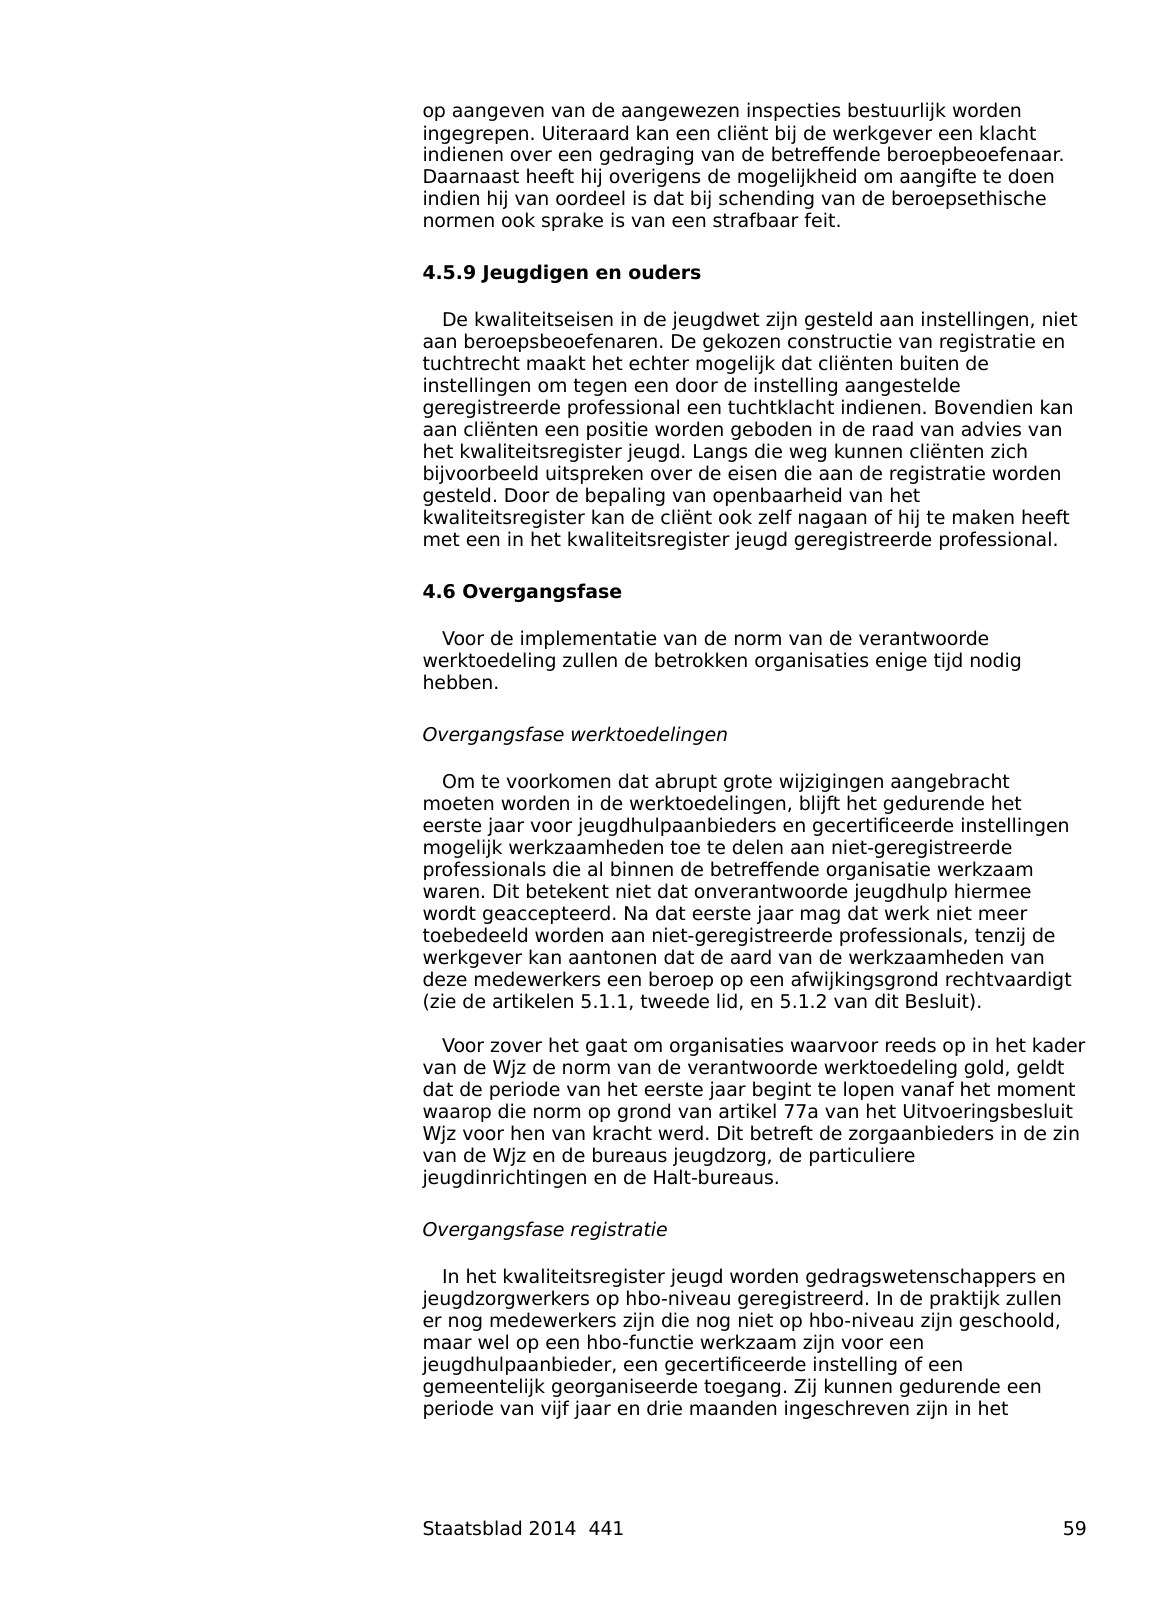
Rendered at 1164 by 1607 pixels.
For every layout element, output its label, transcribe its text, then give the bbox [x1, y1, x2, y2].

text Voor de implementatie van de norm van de verantwoorde werktoedeling zullen de betrokken organisaties enige tijd nodig hebben. [422, 628, 1087, 694]
subtitle 4.5.9 Jeugdigen en ouders [422, 262, 1087, 284]
subtitle Overgangsfase registratie [422, 1219, 1087, 1241]
text In het kwaliteitsregister jeugd worden gedragswetenschappers en jeugdzorgwerkers op hbo-niveau geregistreerd. In de praktijk zullen er nog medewerkers zijn die nog niet op hbo-niveau zijn geschoold, maar wel op een hbo-functie werkzaam zijn voor een jeugdhulpaanbieder, een gecertificeerde instelling of een gemeentelijk georganiseerde toegang. Zij kunnen gedurende een periode van vijf jaar en drie maanden ingeschreven zijn in het [422, 1266, 1087, 1419]
text Voor zover het gaat om organisaties waarvoor reeds op in het kader van de Wjz de norm van de verantwoorde werktoedeling gold, geldt dat de periode van het eerste jaar begint te lopen vanaf het moment waarop die norm op grond van artikel 77a van het Uitvoeringsbesluit Wjz voor hen van kracht werd. Dit betreft de zorgaanbieders in de zin van de Wjz en de bureaus jeugdzorg, de particuliere jeugdinrichtingen en de Halt-bureaus. [422, 1035, 1087, 1189]
text De kwaliteitseisen in de jeugdwet zijn gesteld aan instellingen, niet aan beroepsbeoefenaren. De gekozen constructie van registratie en tuchtrecht maakt het echter mogelijk dat cliënten buiten de instellingen om tegen een door de instelling aangestelde geregistreerde professional een tuchtklacht indienen. Bovendien kan aan cliënten een positie worden geboden in de raad van advies van het kwaliteitsregister jeugd. Langs die weg kunnen cliënten zich bijvoorbeeld uitspreken over de eisen die aan de registratie worden gesteld. Door de bepaling van openbaarheid van het kwaliteitsregister kan de cliënt ook zelf nagaan of hij te maken heeft met een in het kwaliteitsregister jeugd geregistreerde professional. [422, 309, 1087, 551]
subtitle Overgangsfase werktoedelingen [422, 724, 1087, 746]
subtitle 4.6 Overgangsfase [422, 581, 1087, 603]
text Om te voorkomen dat abrupt grote wijzigingen aangebracht moeten worden in de werktoedelingen, blijft het gedurende het eerste jaar voor jeugdhulpaanbieders en gecertificeerde instellingen mogelijk werkzaamheden toe te delen aan niet-geregistreerde professionals die al binnen de betreffende organisatie werkzaam waren. Dit betekent niet dat onverantwoorde jeugdhulp hiermee wordt geaccepteerd. Na dat eerste jaar mag dat werk niet meer toebedeeld worden aan niet-geregistreerde professionals, tenzij de werkgever kan aantonen dat de aard van de werkzaamheden van deze medewerkers een beroep op een afwijkingsgrond rechtvaardigt (zie de artikelen 5.1.1, tweede lid, en 5.1.2 van dit Besluit). [422, 771, 1087, 1013]
text op aangeven van de aangewezen inspecties bestuurlijk worden ingegrepen. Uiteraard kan een cliënt bij de werkgever een klacht indienen over een gedraging van de betreffende beroepbeoefenaar. Daarnaast heeft hij overigens de mogelijkheid om aangifte te doen indien hij van oordeel is dat bij schending van de beroepsethische normen ook sprake is van een strafbaar feit. [422, 100, 1087, 232]
